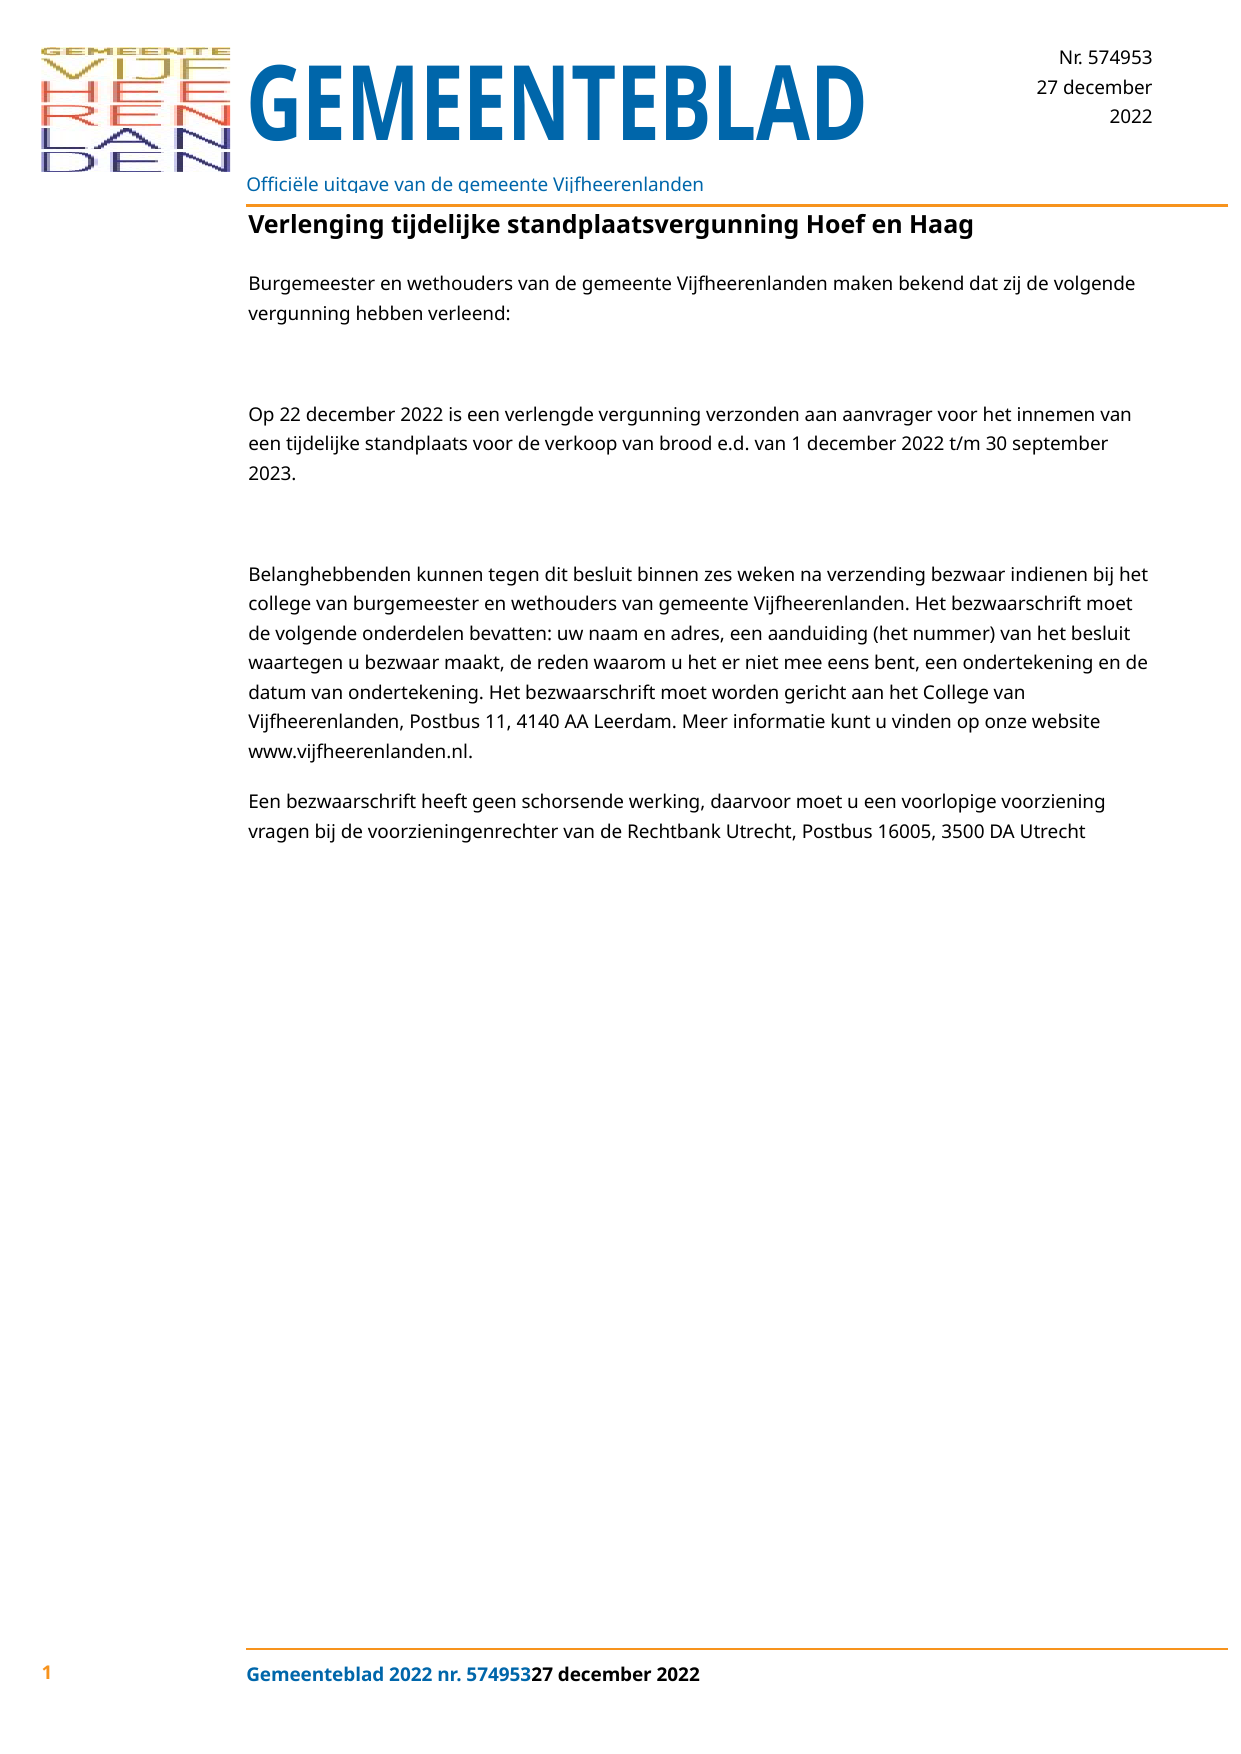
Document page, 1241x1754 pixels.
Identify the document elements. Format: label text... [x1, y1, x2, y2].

text Belanghebbenden kunnen tegen dit besluit binnen zes weken na verzending bezwaar indienen bij het college van burgemeester en wethouders van gemeente Vijfheerenlanden. Het bezwaarschrift moet de volgende onderdelen bevatten: uw naam en adres, een aanduiding (het nummer) van het besluit waartegen u bezwaar maakt, de reden waarom u het er niet mee eens bent, een ondertekening en de datum van ondertekening. Het bezwaarschrift moet worden gericht aan het College van Vijfheerenlanden, Postbus 11, 4140 AA Leerdam. Meer informatie kunt u vinden op onze website www.vijfheerenlanden.nl. [248, 561, 1152, 764]
text Verlenging tijdelijke standplaatsvergunning Hoef en Haag [248, 207, 1152, 241]
picture [41, 47, 231, 172]
text Burgemeester en wethouders van de gemeente Vijfheerenlanden maken bekend dat zij de volgende vergunning hebben verleend: [248, 270, 1152, 326]
text Een bezwaarschrift heeft geen schorsende werking, daarvoor moet u een voorlopige voorziening vragen bij de voorzieningenrechter van de Rechtbank Utrecht, Postbus 16005, 3500 DA Utrecht [248, 789, 1152, 844]
text Op 22 december 2022 is een verlengde vergunning verzonden aan aanvrager voor het innemen van een tijdelijke standplaats voor de verkoop van brood e.d. van 1 december 2022 t/m 30 september 2023. [248, 401, 1152, 486]
